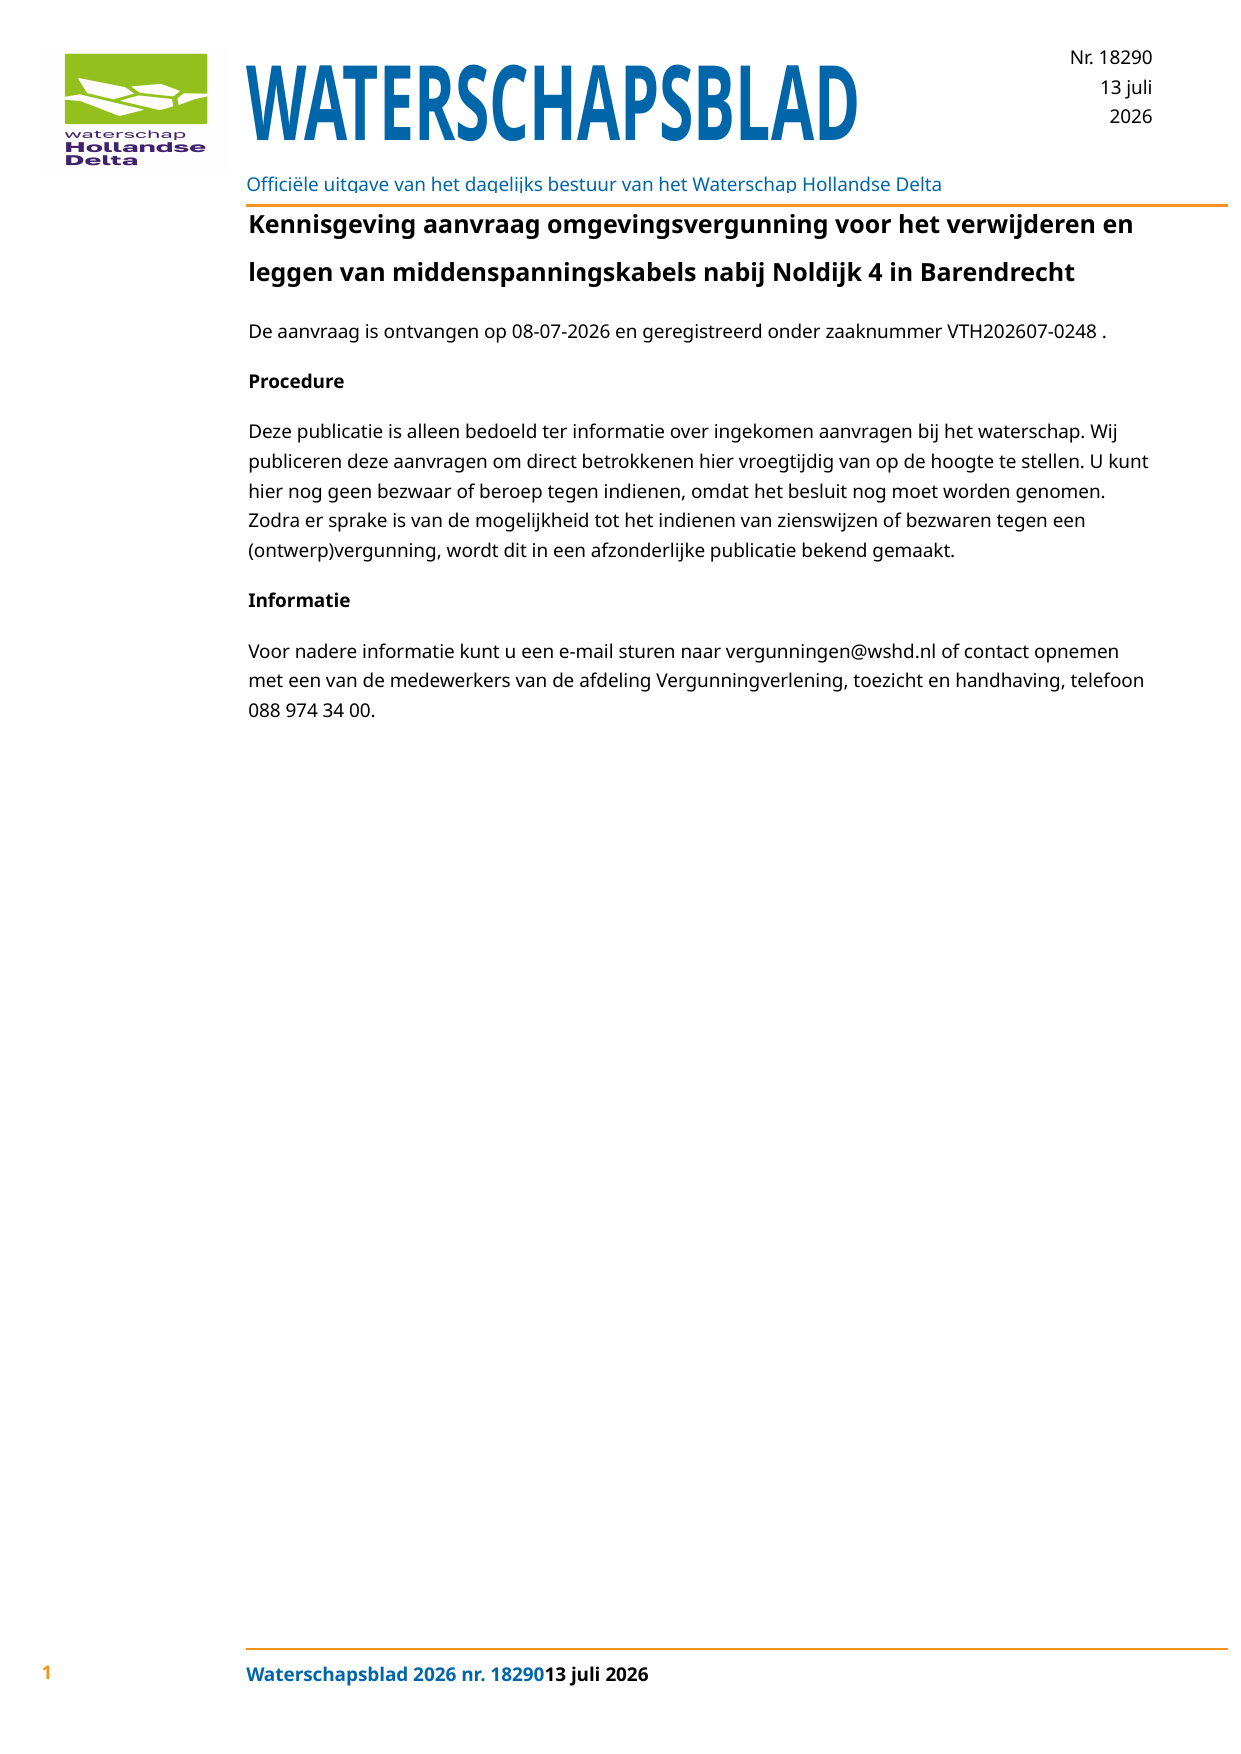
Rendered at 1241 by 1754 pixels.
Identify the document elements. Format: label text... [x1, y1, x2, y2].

text Deze publicatie is alleen bedoeld ter informatie over ingekomen aanvragen bij het waterschap. Wij publiceren deze aanvragen om direct betrokkenen hier vroegtijdig van op de hoogte te stellen. U kunt hier nog geen bezwaar of beroep tegen indienen, omdat het besluit nog moet worden genomen. Zodra er sprake is van de mogelijkheid tot het indienen van zienswijzen of bezwaren tegen een (ontwerp)vergunning, wordt dit in een afzonderlijke publicatie bekend gemaakt. [248, 419, 1152, 563]
text Voor nadere informatie kunt u een e-mail sturen naar vergunningen@wshd.nl of contact opnemen met een van de medewerkers van de afdeling Vergunningverlening, toezicht en handhaving, telefoon 088 974 34 00. [248, 638, 1152, 723]
text De aanvraag is ontvangen op 08-07-2026 en geregistreerd onder zaaknummer VTH202607-0248 . [248, 318, 1152, 344]
text Procedure [248, 368, 1152, 394]
text Informatie [248, 587, 1152, 613]
picture [41, 47, 231, 172]
text Kennisgeving aanvraag omgevingsvergunning voor het verwijderen en leggen van middenspanningskabels nabij Noldijk 4 in Barendrecht [248, 207, 1152, 288]
